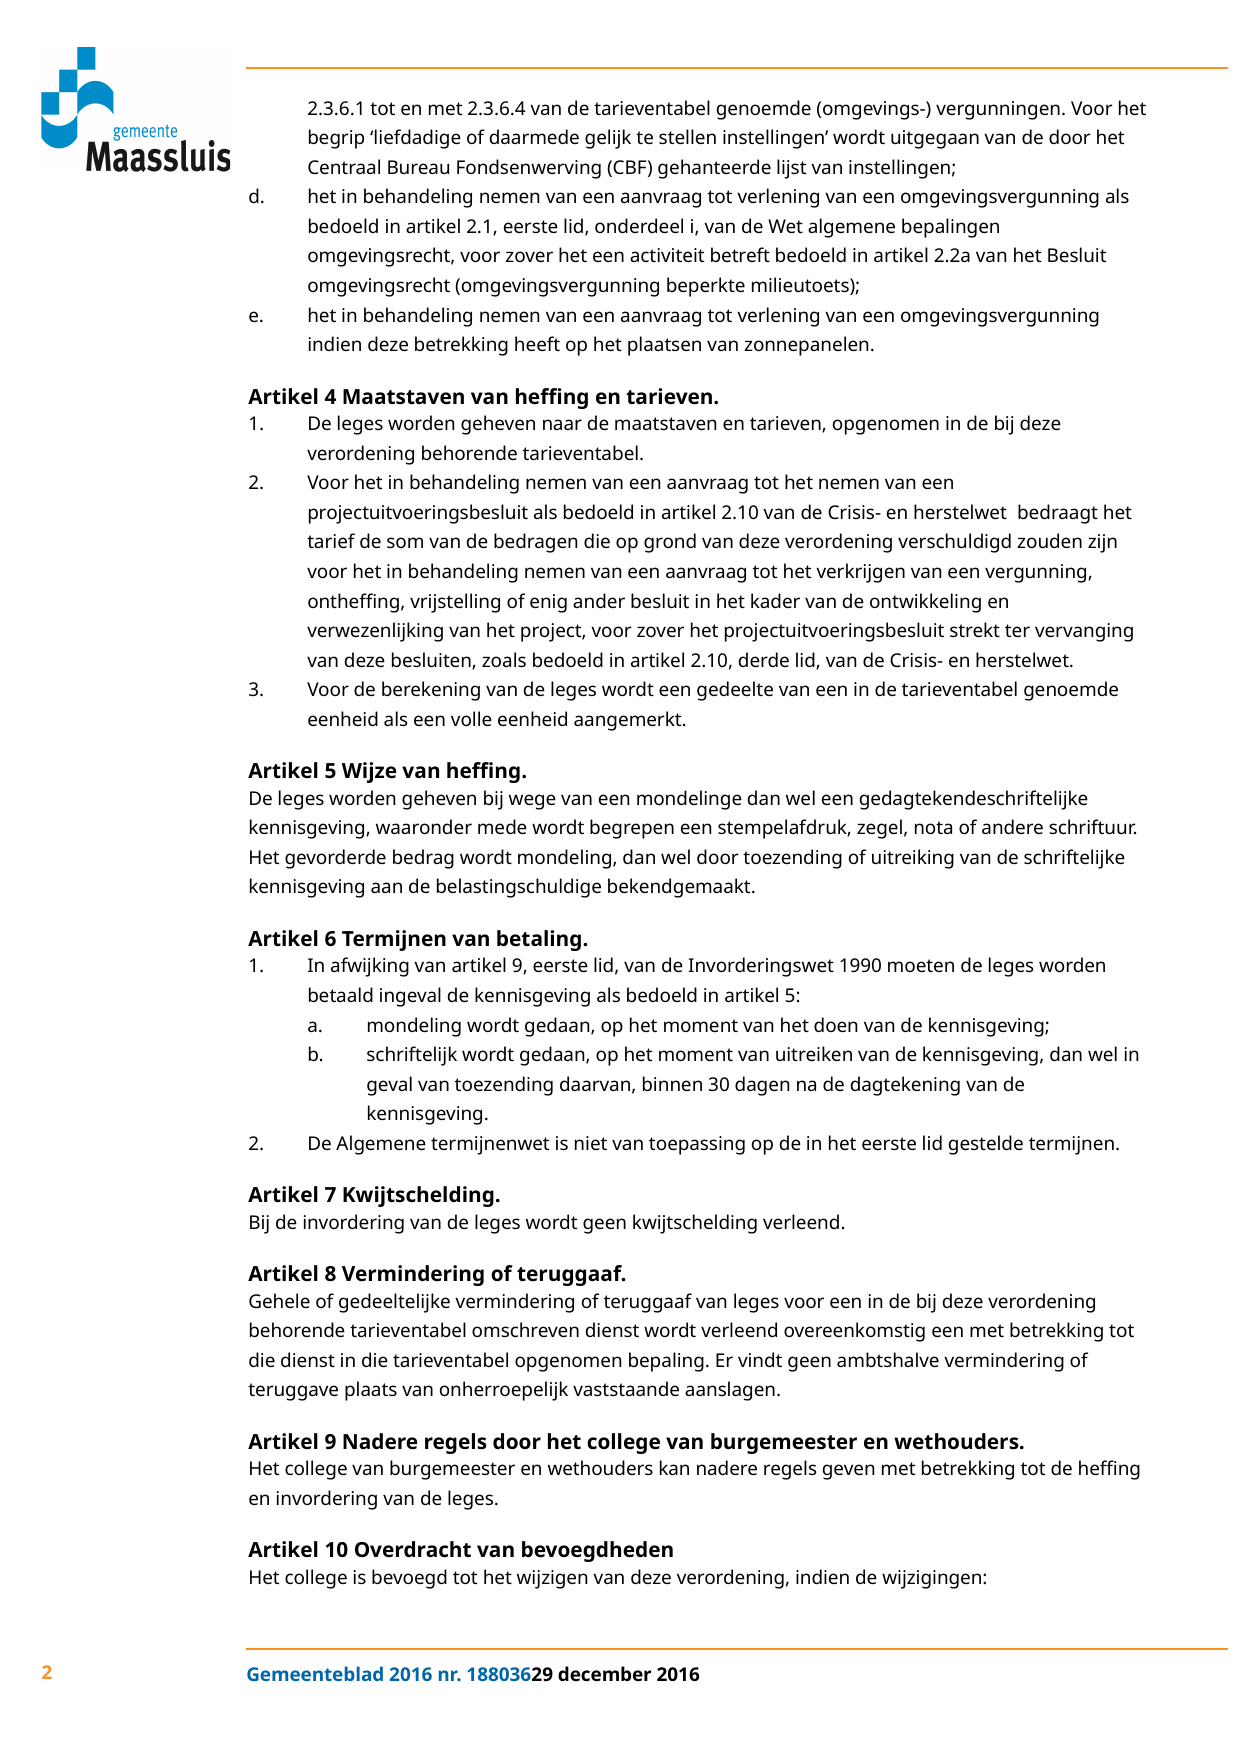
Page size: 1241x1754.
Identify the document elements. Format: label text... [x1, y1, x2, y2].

text Gehele of gedeeltelijke vermindering of teruggaaf van leges voor een in de bij deze verordening behorende tarieventabel omschreven dienst wordt verleend overeenkomstig een met betrekking tot die dienst in die tarieventabel opgenomen bepaling. Er vindt geen ambtshalve vermindering of teruggave plaats van onherroepelijk vaststaande aanslagen. [248, 1288, 1152, 1402]
text Artikel 4 Maatstaven van heffing en tarieven. [248, 382, 1152, 410]
list Voor het in behandeling nemen van een aanvraag tot het nemen van een projectuitvoeringsbesluit als bedoeld in artikel 2.10 van de Crisis- en herstelwet bedraagt het tarief de som van de bedragen die op grond van deze verordening verschuldigd zouden zijn voor het in behandeling nemen van een aanvraag tot het verkrijgen van een vergunning, ontheffing, vrijstelling of enig ander besluit in het kader van de ontwikkeling en verwezenlijking van het project, voor zover het projectuitvoeringsbesluit strekt ter vervanging van deze besluiten, zoals bedoeld in artikel 2.10, derde lid, van de Crisis- en herstelwet. [248, 469, 1152, 673]
list 2.3.6.1 tot en met 2.3.6.4 van de tarieventabel genoemde (omgevings-) vergunningen. Voor het begrip ‘liefdadige of daarmede gelijk te stellen instellingen’ wordt uitgegaan van de door het Centraal Bureau Fondsenwerving (CBF) gehanteerde lijst van instellingen; [248, 95, 1152, 180]
text Bij de invordering van de leges wordt geen kwijtschelding verleend. [248, 1209, 1152, 1235]
list mondeling wordt gedaan, op het moment van het doen van de kennisgeving; [307, 1012, 1152, 1037]
list De Algemene termijnenwet is niet van toepassing op de in het eerste lid gestelde termijnen. [248, 1130, 1152, 1156]
text Artikel 9 Nadere regels door het college van burgemeester en wethouders. [248, 1427, 1152, 1455]
picture [41, 47, 77, 92]
text Het college van burgemeester en wethouders kan nadere regels geven met betrekking tot de heffing en invordering van de leges. [248, 1455, 1152, 1511]
text Het college is bevoegd tot het wijzigen van deze verordening, indien de wijzigingen: [248, 1564, 1152, 1589]
list De leges worden geheven naar de maatstaven en tarieven, opgenomen in de bij deze verordening behorende tarieventabel. [248, 410, 1152, 466]
list In afwijking van artikel 9, eerste lid, van de Invorderingswet 1990 moeten de leges worden betaald ingeval de kennisgeving als bedoeld in artikel 5: [248, 953, 1152, 1008]
text Artikel 8 Vermindering of teruggaaf. [248, 1259, 1152, 1288]
picture [41, 47, 231, 172]
text Artikel 6 Termijnen van betaling. [248, 924, 1152, 953]
text Artikel 10 Overdracht van bevoegdheden [248, 1535, 1152, 1564]
list het in behandeling nemen van een aanvraag tot verlening van een omgevingsvergunning als bedoeld in artikel 2.1, eerste lid, onderdeel i, van de Wet algemene bepalingen omgevingsrecht, voor zover het een activiteit betreft bedoeld in artikel 2.2a van het Besluit omgevingsrecht (omgevingsvergunning beperkte milieutoets); [248, 183, 1152, 298]
list Voor de berekening van de leges wordt een gedeelte van een in de tarieventabel genoemde eenheid als een volle eenheid aangemerkt. [248, 677, 1152, 732]
list schriftelijk wordt gedaan, op het moment van uitreiken van de kennisgeving, dan wel in geval van toezending daarvan, binnen 30 dagen na de dagtekening van de kennisgeving. [307, 1041, 1152, 1126]
list het in behandeling nemen van een aanvraag tot verlening van een omgevingsvergunning indien deze betrekking heeft op het plaatsen van zonnepanelen. [248, 302, 1152, 357]
text Artikel 5 Wijze van heffing. [248, 757, 1152, 785]
text Artikel 7 Kwijtschelding. [248, 1181, 1152, 1209]
text De leges worden geheven bij wege van een mondelinge dan wel een gedagtekendeschriftelijke kennisgeving, waaronder mede wordt begrepen een stempelafdruk, zegel, nota of andere schriftuur. Het gevorderde bedrag wordt mondeling, dan wel door toezending of uitreiking van de schriftelijke kennisgeving aan de belastingschuldige bekendgemaakt. [248, 785, 1152, 899]
